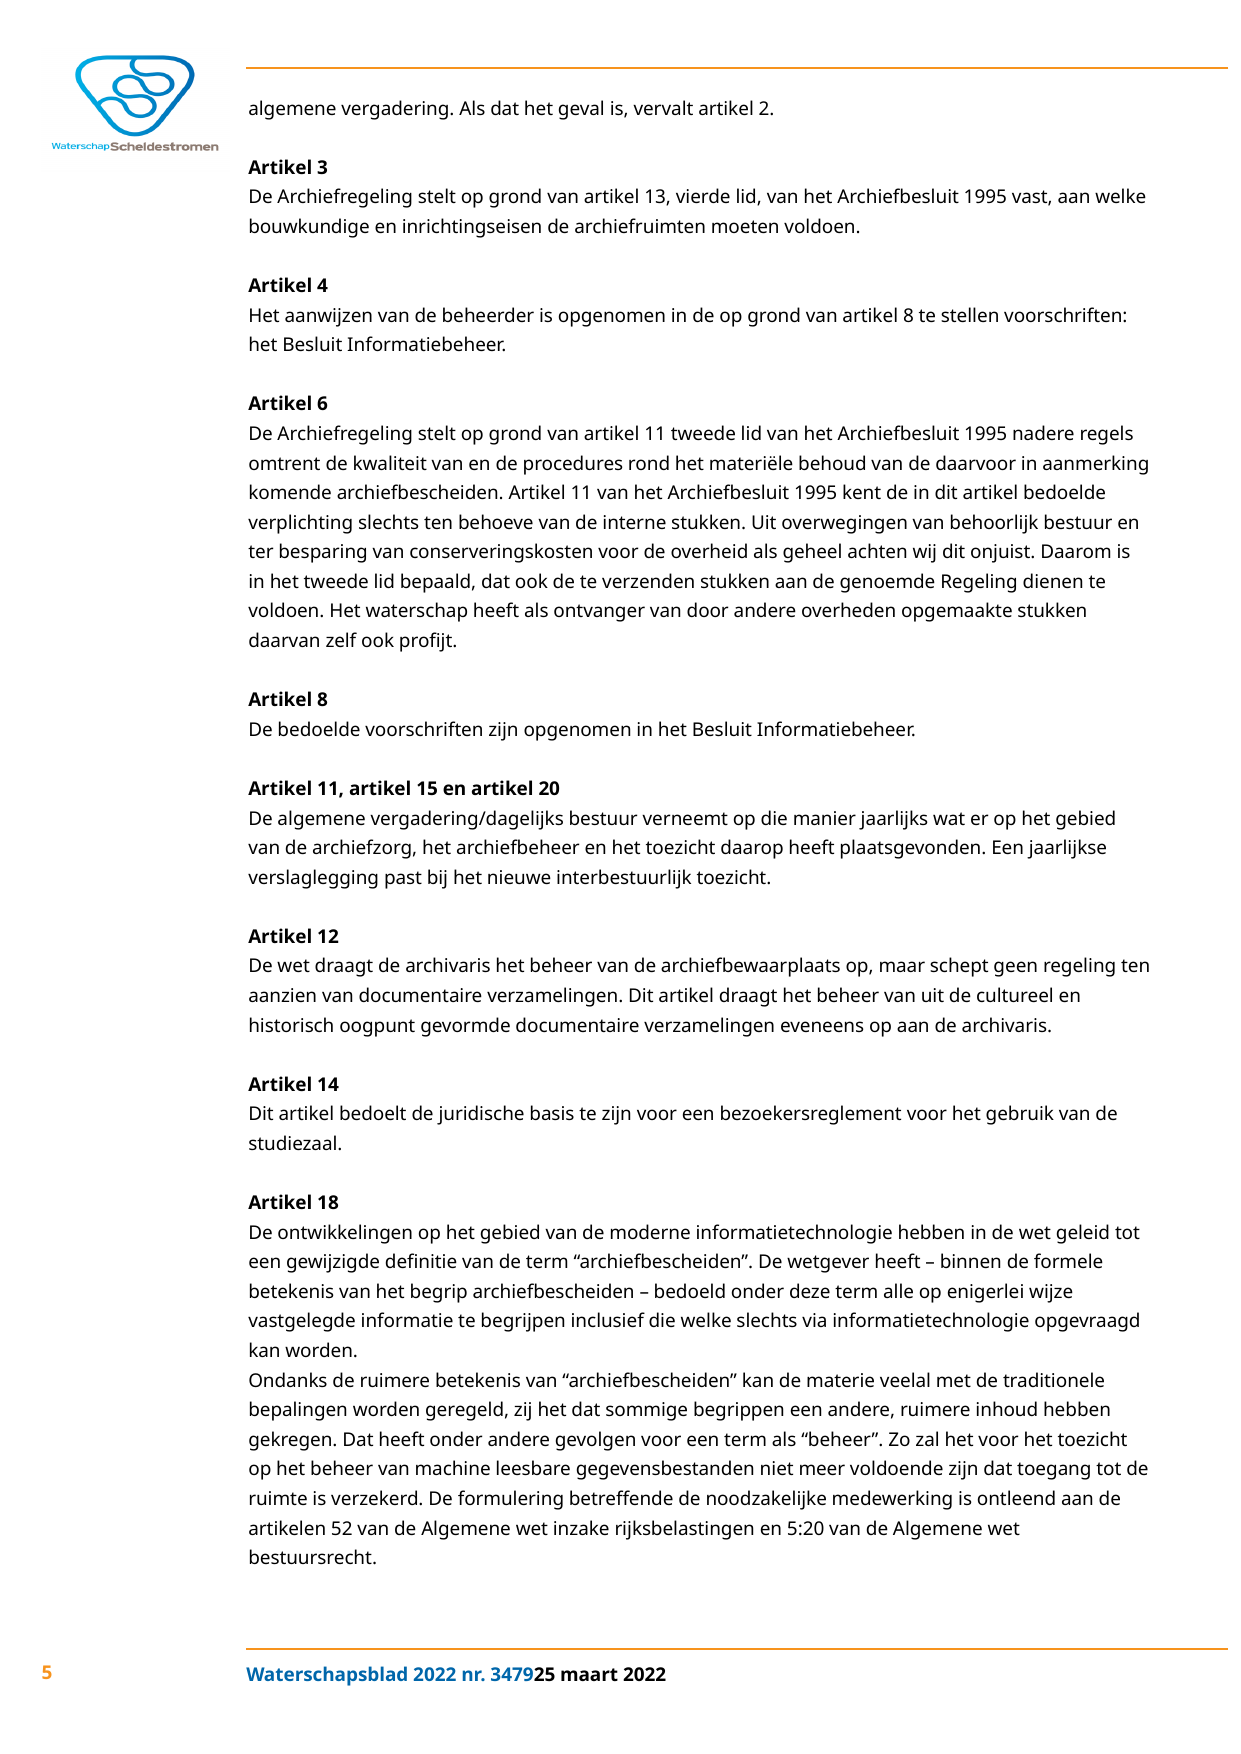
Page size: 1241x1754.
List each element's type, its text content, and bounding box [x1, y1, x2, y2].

text Dit artikel bedoelt de juridische basis te zijn voor een bezoekersreglement voor het gebruik van de studiezaal. [248, 1101, 1152, 1156]
text De wet draagt de archivaris het beheer van de archiefbewaarplaats op, maar schept geen regeling ten aanzien van documentaire verzamelingen. Dit artikel draagt het beheer van uit de cultureel en historisch oogpunt gevormde documentaire verzamelingen eveneens op aan de archivaris. [248, 953, 1152, 1038]
text De ontwikkelingen op het gebied van de moderne informatietechnologie hebben in de wet geleid tot een gewijzigde definitie van de term “archiefbescheiden”. De wetgever heeft – binnen de formele betekenis van het begrip archiefbescheiden – bedoeld onder deze term alle op enigerlei wijze vastgelegde informatie te begrijpen inclusief die welke slechts via informatietechnologie opgevraagd kan worden. [248, 1219, 1152, 1363]
text Artikel 12 [248, 923, 1152, 949]
picture [41, 47, 231, 172]
text algemene vergadering. Als dat het geval is, vervalt artikel 2. [248, 95, 1152, 121]
text Artikel 18 [248, 1189, 1152, 1215]
text De Archiefregeling stelt op grond van artikel 13, vierde lid, van het Archiefbesluit 1995 vast, aan welke bouwkundige en inrichtingseisen de archiefruimten moeten voldoen. [248, 183, 1152, 239]
text De algemene vergadering/dagelijks bestuur verneemt op die manier jaarlijks wat er op het gebied van de archiefzorg, het archiefbeheer en het toezicht daarop heeft plaatsgevonden. Een jaarlijkse verslaglegging past bij het nieuwe interbestuurlijk toezicht. [248, 805, 1152, 890]
text Ondanks de ruimere betekenis van “archiefbescheiden” kan de materie veelal met de traditionele bepalingen worden geregeld, zij het dat sommige begrippen een andere, ruimere inhoud hebben gekregen. Dat heeft onder andere gevolgen voor een term als “beheer”. Zo zal het voor het toezicht op het beheer van machine leesbare gegevensbestanden niet meer voldoende zijn dat toegang tot de ruimte is verzekerd. De formulering betreffende de noodzakelijke medewerking is ontleend aan de artikelen 52 van de Algemene wet inzake rijksbelastingen en 5:20 van de Algemene wet bestuursrecht. [248, 1367, 1152, 1570]
text De Archiefregeling stelt op grond van artikel 11 tweede lid van het Archiefbesluit 1995 nadere regels omtrent de kwaliteit van en de procedures rond het materiële behoud van de daarvoor in aanmerking komende archiefbescheiden. Artikel 11 van het Archiefbesluit 1995 kent de in dit artikel bedoelde verplichting slechts ten behoeve van de interne stukken. Uit overwegingen van behoorlijk bestuur en ter besparing van conserveringskosten voor de overheid als geheel achten wij dit onjuist. Daarom is in het tweede lid bepaald, dat ook de te verzenden stukken aan de genoemde Regeling dienen te voldoen. Het waterschap heeft als ontvanger van door andere overheden opgemaakte stukken daarvan zelf ook profijt. [248, 420, 1152, 653]
text Artikel 8 [248, 686, 1152, 712]
text De bedoelde voorschriften zijn opgenomen in het Besluit Informatiebeheer. [248, 716, 1152, 742]
text Artikel 4 [248, 272, 1152, 298]
text Artikel 14 [248, 1071, 1152, 1097]
text Artikel 6 [248, 391, 1152, 416]
text Het aanwijzen van de beheerder is opgenomen in de op grond van artikel 8 te stellen voorschriften: het Besluit Informatiebeheer. [248, 302, 1152, 357]
text Artikel 11, artikel 15 en artikel 20 [248, 775, 1152, 801]
text Artikel 3 [248, 154, 1152, 180]
